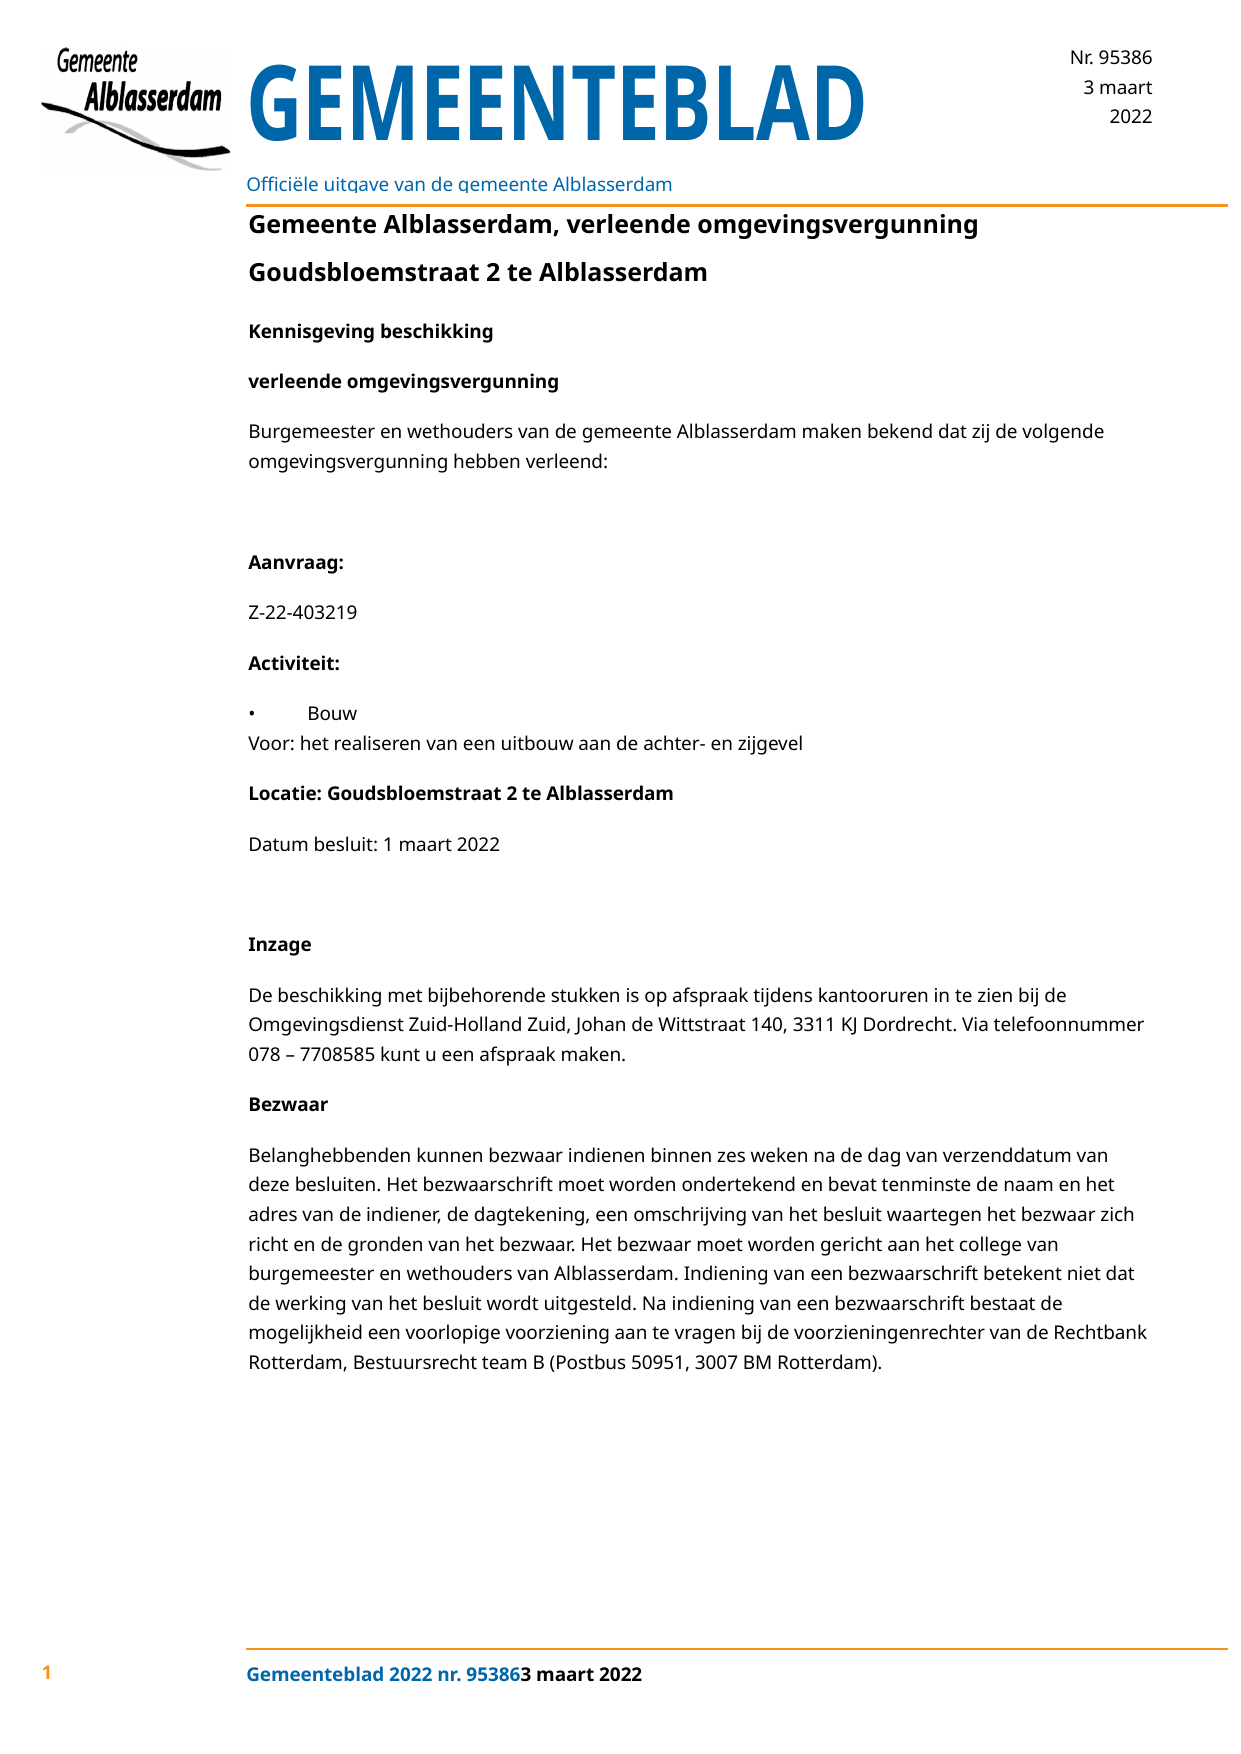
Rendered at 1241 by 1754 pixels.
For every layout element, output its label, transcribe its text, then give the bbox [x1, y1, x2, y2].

text Z-22-403219 [248, 599, 1152, 625]
text De beschikking met bijbehorende stukken is op afspraak tijdens kantooruren in te zien bij de Omgevingsdienst Zuid-Holland Zuid, Johan de Wittstraat 140, 3311 KJ Dordrecht. Via telefoonnummer 078 – 7708585 kunt u een afspraak maken. [248, 982, 1152, 1067]
text Belanghebbenden kunnen bezwaar indienen binnen zes weken na de dag van verzenddatum van deze besluiten. Het bezwaarschrift moet worden ondertekend en bevat tenminste de naam en het adres van de indiener, de dagtekening, een omschrijving van het besluit waartegen het bezwaar zich richt en de gronden van het bezwaar. Het bezwaar moet worden gericht aan het college van burgemeester en wethouders van Alblasserdam. Indiening van een bezwaarschrift betekent niet dat de werking van het besluit wordt uitgesteld. Na indiening van een bezwaarschrift bestaat de mogelijkheid een voorlopige voorziening aan te vragen bij de voorzieningenrechter van de Rechtbank Rotterdam, Bestuursrecht team B (Postbus 50951, 3007 BM Rotterdam). [248, 1142, 1152, 1375]
text Activiteit: [248, 650, 1152, 676]
text Aanvraag: [248, 549, 1152, 575]
text Datum besluit: 1 maart 2022 [248, 831, 1152, 857]
text Burgemeester en wethouders van de gemeente Alblasserdam maken bekend dat zij de volgende omgevingsvergunning hebben verleend: [248, 419, 1152, 474]
text Bezwaar [248, 1092, 1152, 1117]
picture [41, 47, 231, 172]
list Bouw [248, 700, 1152, 726]
text Kennisgeving beschikking [248, 318, 1152, 344]
text Voor: het realiseren van een uitbouw aan de achter- en zijgevel [248, 730, 1152, 756]
text Locatie: Goudsbloemstraat 2 te Alblasserdam [248, 780, 1152, 806]
text Inzage [248, 932, 1152, 957]
text Gemeente Alblasserdam, verleende omgevingsvergunning Goudsbloemstraat 2 te Alblasserdam [248, 207, 1152, 288]
text verleende omgevingsvergunning [248, 368, 1152, 394]
